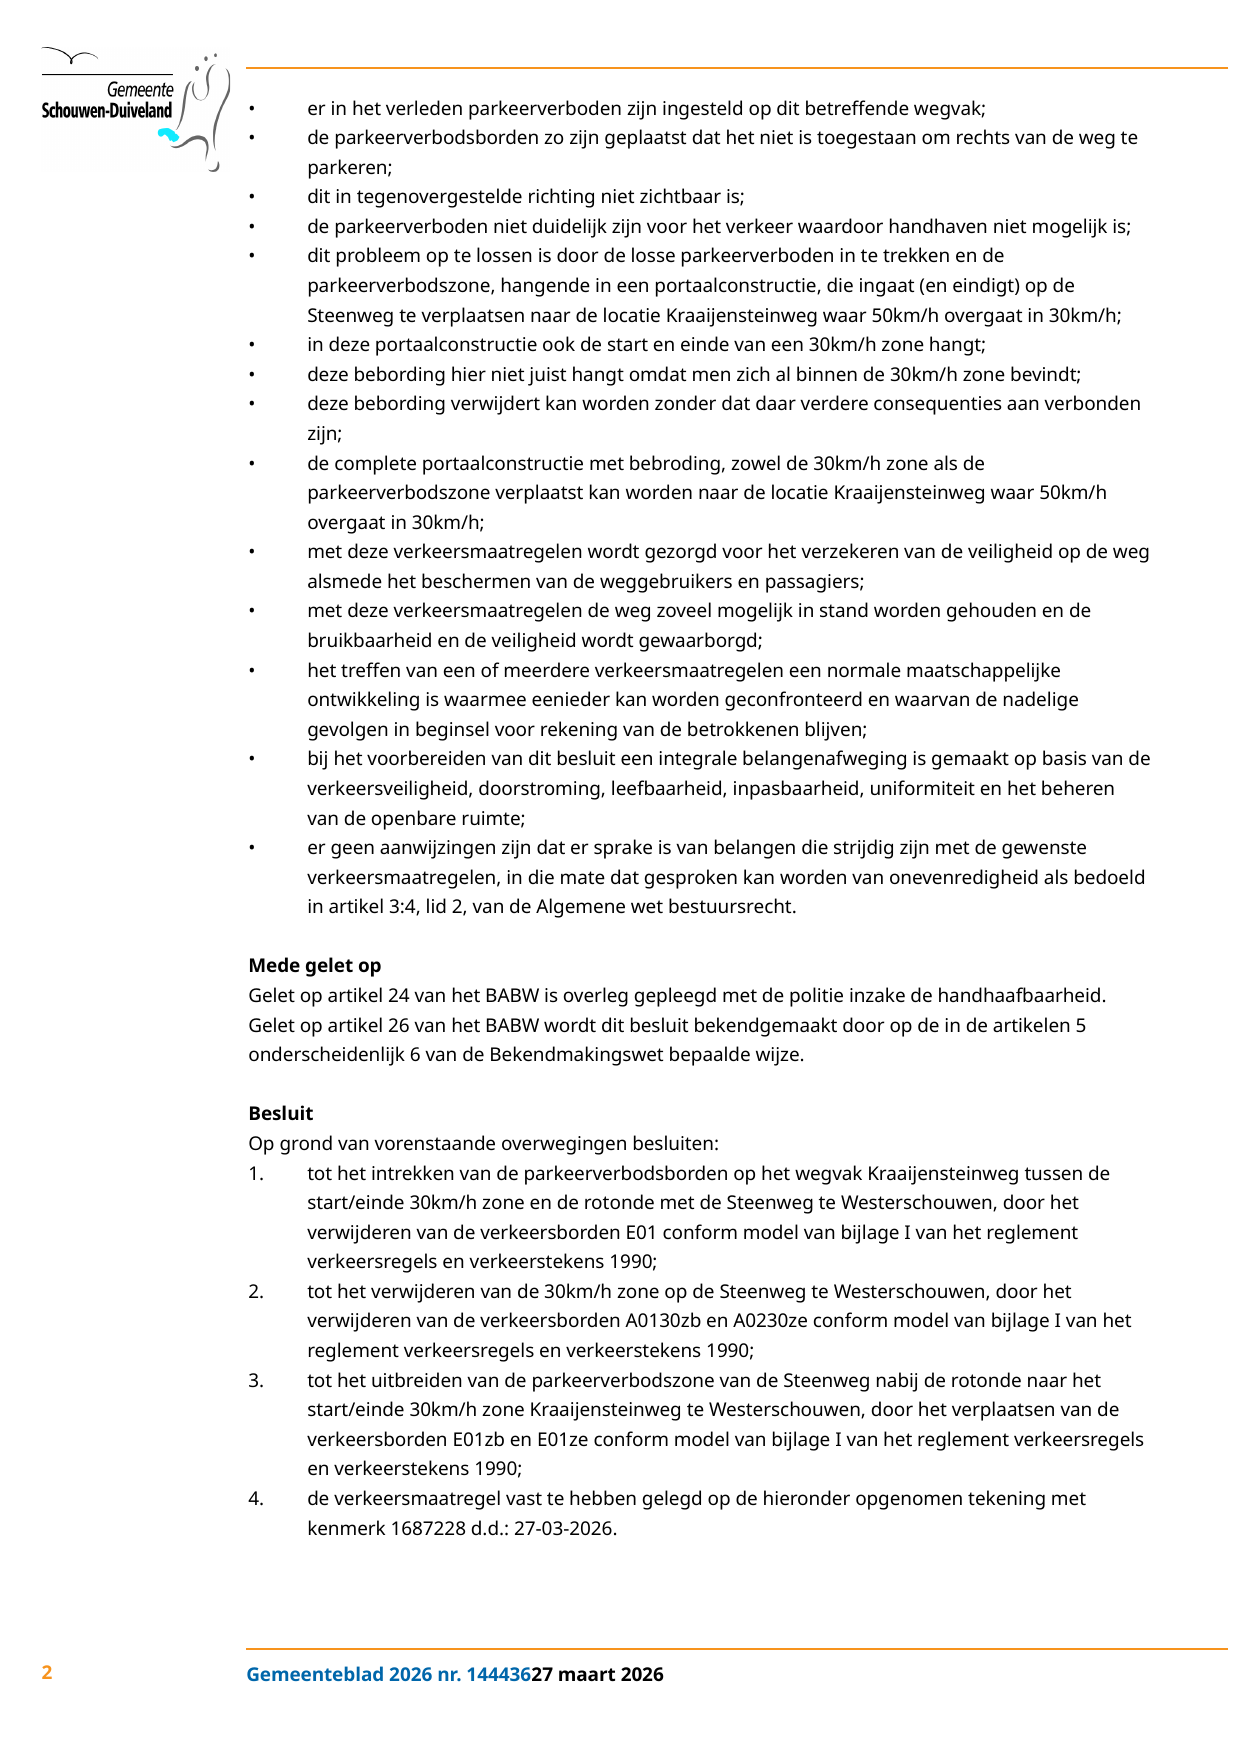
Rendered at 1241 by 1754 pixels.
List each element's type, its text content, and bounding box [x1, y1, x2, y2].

list met deze verkeersmaatregelen wordt gezorgd voor het verzekeren van de veiligheid op de weg alsmede het beschermen van de weggebruikers en passagiers; [248, 538, 1152, 594]
list de parkeerverboden niet duidelijk zijn voor het verkeer waardoor handhaven niet mogelijk is; [248, 213, 1152, 239]
list tot het verwijderen van de 30km/h zone op de Steenweg te Westerschouwen, door het verwijderen van de verkeersborden A0130zb en A0230ze conform model van bijlage I van het reglement verkeersregels en verkeerstekens 1990; [248, 1278, 1152, 1363]
list er geen aanwijzingen zijn dat er sprake is van belangen die strijdig zijn met de gewenste verkeersmaatregelen, in die mate dat gesproken kan worden van onevenredigheid als bedoeld in artikel 3:4, lid 2, van de Algemene wet bestuursrecht. [248, 834, 1152, 919]
text Besluit [248, 1101, 1152, 1126]
list de verkeersmaatregel vast te hebben gelegd op de hieronder opgenomen tekening met kenmerk 1687228 d.d.: 27-03-2026. [248, 1485, 1152, 1541]
text Mede gelet op [248, 953, 1152, 978]
list in deze portaalconstructie ook de start en einde van een 30km/h zone hangt; [248, 331, 1152, 357]
list met deze verkeersmaatregelen de weg zoveel mogelijk in stand worden gehouden en de bruikbaarheid en de veiligheid wordt gewaarborgd; [248, 598, 1152, 653]
text Gelet op artikel 24 van het BABW is overleg gepleegd met de politie inzake de handhaafbaarheid. [248, 982, 1152, 1008]
list dit probleem op te lossen is door de losse parkeerverboden in te trekken en de parkeerverbodszone, hangende in een portaalconstructie, die ingaat (en eindigt) op de Steenweg te verplaatsen naar de locatie Kraaijensteinweg waar 50km/h overgaat in 30km/h; [248, 243, 1152, 328]
list tot het intrekken van de parkeerverbodsborden op het wegvak Kraaijensteinweg tussen de start/einde 30km/h zone en de rotonde met de Steenweg te Westerschouwen, door het verwijderen van de verkeersborden E01 conform model van bijlage I van het reglement verkeersregels en verkeerstekens 1990; [248, 1160, 1152, 1274]
list er in het verleden parkeerverboden zijn ingesteld op dit betreffende wegvak; [248, 95, 1152, 121]
list de complete portaalconstructie met bebroding, zowel de 30km/h zone als de parkeerverbodszone verplaatst kan worden naar de locatie Kraaijensteinweg waar 50km/h overgaat in 30km/h; [248, 450, 1152, 535]
picture [41, 47, 231, 172]
list het treffen van een of meerdere verkeersmaatregelen een normale maatschappelijke ontwikkeling is waarmee eenieder kan worden geconfronteerd en waarvan de nadelige gevolgen in beginsel voor rekening van de betrokkenen blijven; [248, 657, 1152, 742]
list dit in tegenovergestelde richting niet zichtbaar is; [248, 183, 1152, 209]
list de parkeerverbodsborden zo zijn geplaatst dat het niet is toegestaan om rechts van de weg te parkeren; [248, 124, 1152, 180]
list tot het uitbreiden van de parkeerverbodszone van de Steenweg nabij de rotonde naar het start/einde 30km/h zone Kraaijensteinweg te Westerschouwen, door het verplaatsen van de verkeersborden E01zb en E01ze conform model van bijlage I van het reglement verkeersregels en verkeerstekens 1990; [248, 1367, 1152, 1481]
list bij het voorbereiden van dit besluit een integrale belangenafweging is gemaakt op basis van de verkeersveiligheid, doorstroming, leefbaarheid, inpasbaarheid, uniformiteit en het beheren van de openbare ruimte; [248, 746, 1152, 831]
list deze bebording hier niet juist hangt omdat men zich al binnen de 30km/h zone bevindt; [248, 361, 1152, 387]
text Op grond van vorenstaande overwegingen besluiten: [248, 1130, 1152, 1156]
text Gelet op artikel 26 van het BABW wordt dit besluit bekendgemaakt door op de in de artikelen 5 onderscheidenlijk 6 van de Bekendmakingswet bepaalde wijze. [248, 1012, 1152, 1067]
list deze bebording verwijdert kan worden zonder dat daar verdere consequenties aan verbonden zijn; [248, 391, 1152, 446]
